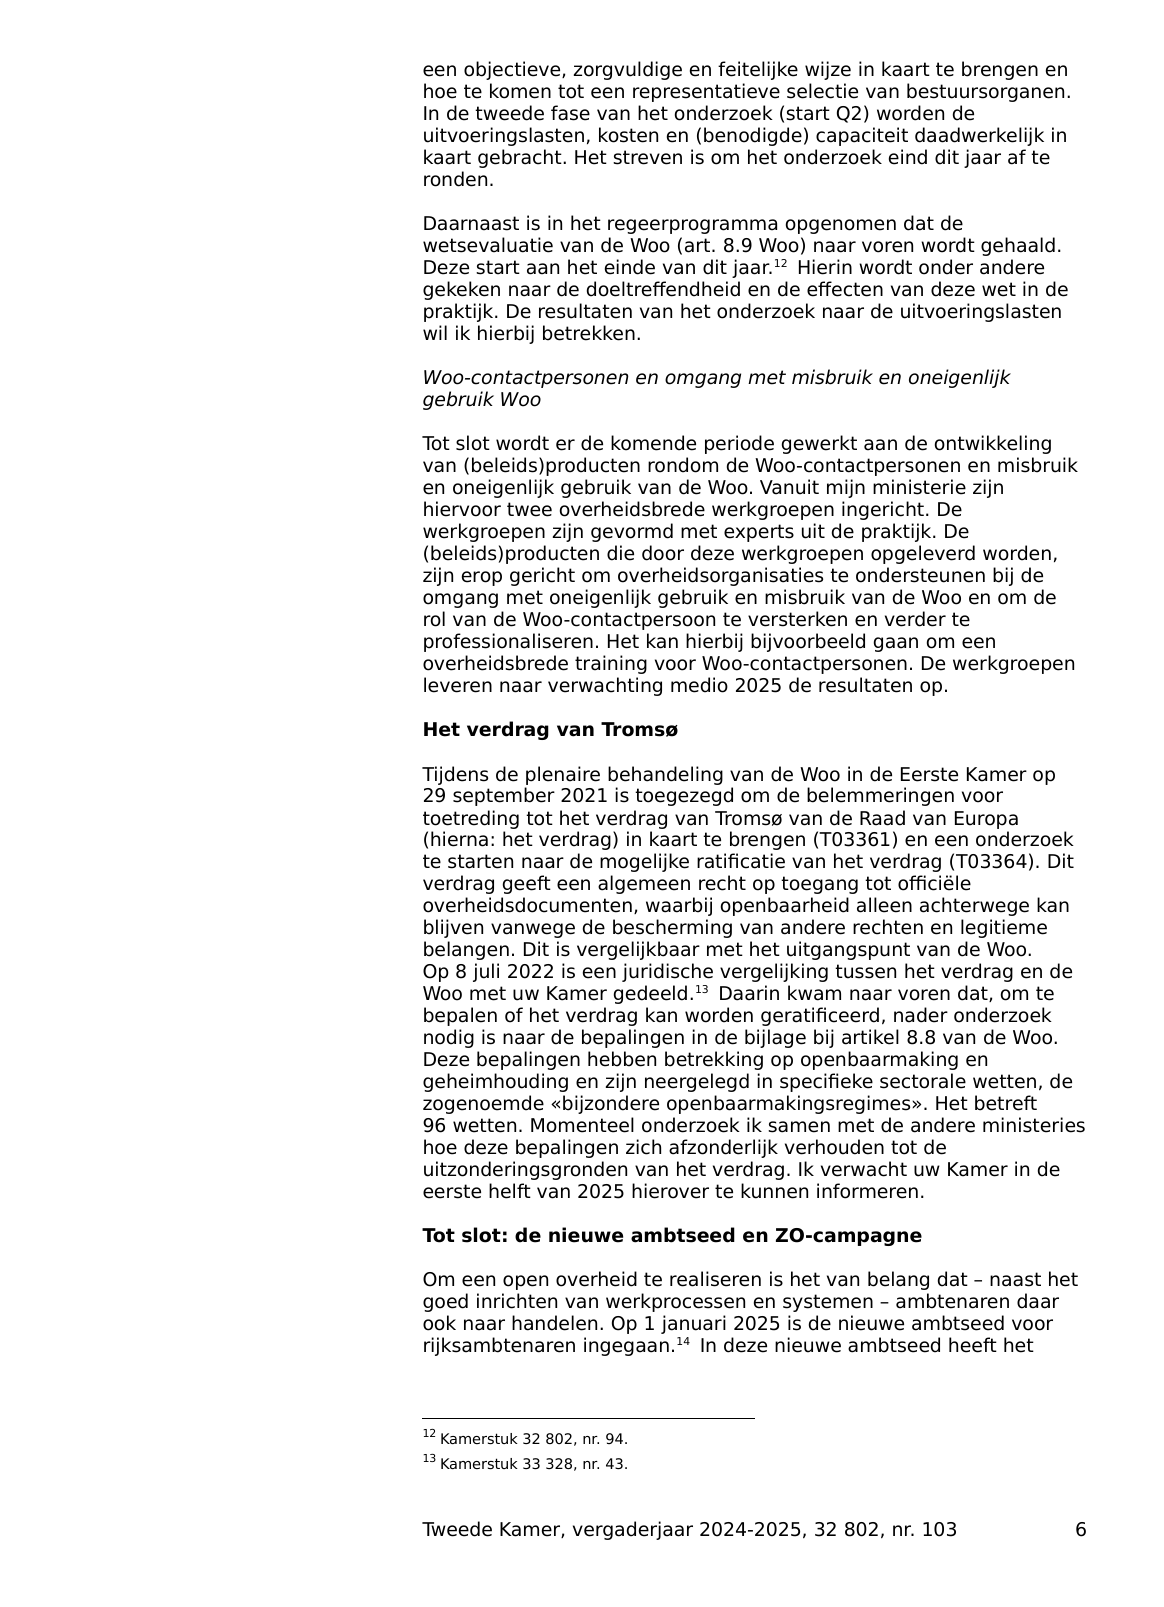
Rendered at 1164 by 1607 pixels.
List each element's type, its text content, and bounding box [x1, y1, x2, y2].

text Kamerstuk 32 802, nr. 94. [422, 1427, 1087, 1449]
text Om een open overheid te realiseren is het van belang dat – naast het goed inrichten van werkprocessen en systemen – ambtenaren daar ook naar handelen. Op 1 januari 2025 is de nieuwe ambtseed voor rijksambtenaren ingegaan. In deze nieuwe ambtseed heeft het [422, 1269, 1087, 1357]
subtitle Tot slot: de nieuwe ambtseed en ZO-campagne [422, 1225, 1087, 1247]
text Kamerstuk 33 328, nr. 43. [422, 1452, 1087, 1474]
text Daarnaast is in het regeerprogramma opgenomen dat de wetsevaluatie van de Woo (art. 8.9 Woo) naar voren wordt gehaald. Deze start aan het einde van dit jaar. Hierin wordt onder andere gekeken naar de doeltreffendheid en de effecten van deze wet in de praktijk. De resultaten van het onderzoek naar de uitvoeringslasten wil ik hierbij betrekken. [422, 213, 1087, 345]
text Op 8 juli 2022 is een juridische vergelijking tussen het verdrag en de Woo met uw Kamer gedeeld. Daarin kwam naar voren dat, om te bepalen of het verdrag kan worden geratificeerd, nader onderzoek nodig is naar de bepalingen in de bijlage bij artikel 8.8 van de Woo. Deze bepalingen hebben betrekking op openbaarmaking en geheimhouding en zijn neergelegd in specifieke sectorale wetten, de zogenoemde «bijzondere openbaarmakingsregimes». Het betreft 96 wetten. Momenteel onderzoek ik samen met de andere ministeries hoe deze bepalingen zich afzonderlijk verhouden tot de uitzonderingsgronden van het verdrag. Ik verwacht uw Kamer in de eerste helft van 2025 hierover te kunnen informeren. [422, 961, 1087, 1203]
subtitle Woo-contactpersonen en omgang met misbruik en oneigenlijk gebruik Woo [422, 367, 1087, 411]
text Tijdens de plenaire behandeling van de Woo in de Eerste Kamer op 29 september 2021 is toegezegd om de belemmeringen voor toetreding tot het verdrag van Tromsø van de Raad van Europa (hierna: het verdrag) in kaart te brengen (T03361) en een onderzoek te starten naar de mogelijke ratificatie van het verdrag (T03364). Dit verdrag geeft een algemeen recht op toegang tot officiële overheidsdocumenten, waarbij openbaarheid alleen achterwege kan blijven vanwege de bescherming van andere rechten en legitieme belangen. Dit is vergelijkbaar met het uitgangspunt van de Woo. [422, 763, 1087, 961]
subtitle Het verdrag van Tromsø [422, 719, 1087, 741]
text een objectieve, zorgvuldige en feitelijke wijze in kaart te brengen en hoe te komen tot een representatieve selectie van bestuursorganen. In de tweede fase van het onderzoek (start Q2) worden de uitvoeringslasten, kosten en (benodigde) capaciteit daadwerkelijk in kaart gebracht. Het streven is om het onderzoek eind dit jaar af te ronden. [422, 59, 1087, 191]
text Tot slot wordt er de komende periode gewerkt aan de ontwikkeling van (beleids)producten rondom de Woo-contactpersonen en misbruik en oneigenlijk gebruik van de Woo. Vanuit mijn ministerie zijn hiervoor twee overheidsbrede werkgroepen ingericht. De werkgroepen zijn gevormd met experts uit de praktijk. De (beleids)producten die door deze werkgroepen opgeleverd worden, zijn erop gericht om overheidsorganisaties te ondersteunen bij de omgang met oneigenlijk gebruik en misbruik van de Woo en om de rol van de Woo-contactpersoon te versterken en verder te professionaliseren. Het kan hierbij bijvoorbeeld gaan om een overheidsbrede training voor Woo-contactpersonen. De werkgroepen leveren naar verwachting medio 2025 de resultaten op. [422, 433, 1087, 697]
